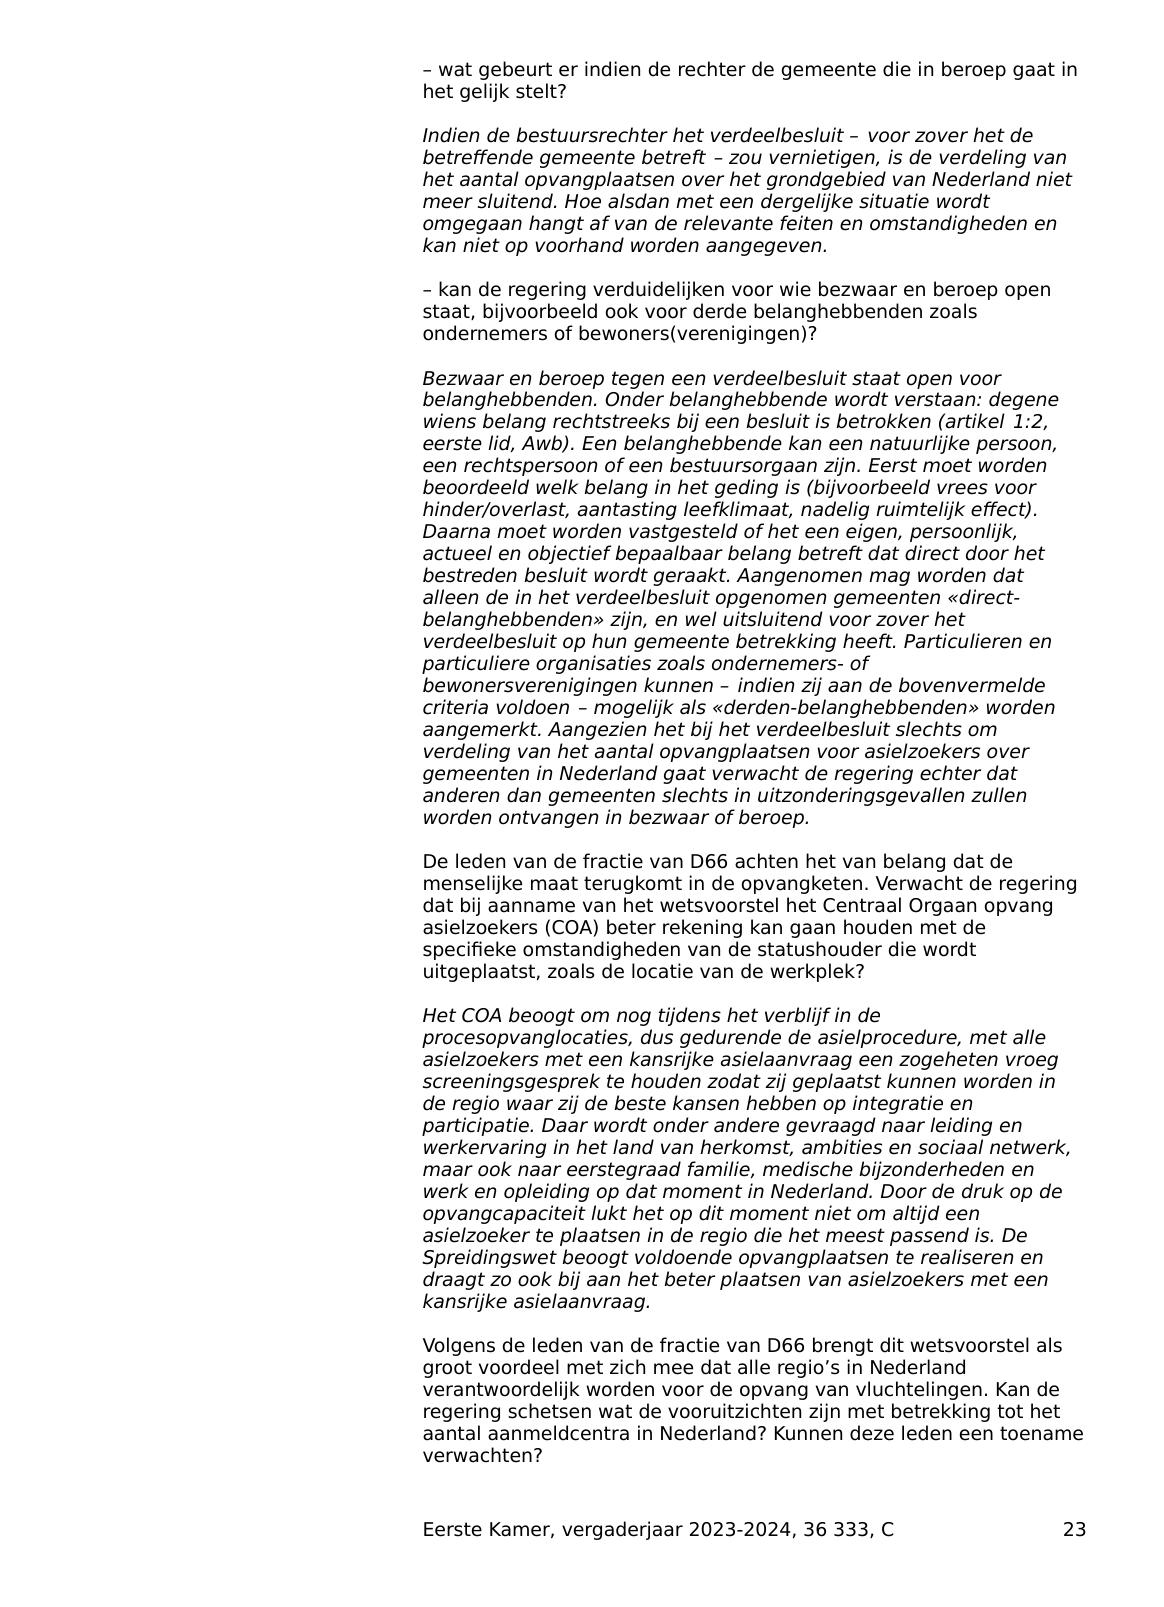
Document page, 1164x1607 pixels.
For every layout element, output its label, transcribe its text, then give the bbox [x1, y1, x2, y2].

text Volgens de leden van de fractie van D66 brengt dit wetsvoorstel als groot voordeel met zich mee dat alle regio’s in Nederland verantwoordelijk worden voor de opvang van vluchtelingen. Kan de regering schetsen wat de vooruitzichten zijn met betrekking tot het aantal aanmeldcentra in Nederland? Kunnen deze leden een toename verwachten? [422, 1335, 1087, 1467]
text De leden van de fractie van D66 achten het van belang dat de menselijke maat terugkomt in de opvangketen. Verwacht de regering dat bij aanname van het wetsvoorstel het Centraal Orgaan opvang asielzoekers (COA) beter rekening kan gaan houden met de specifieke omstandigheden van de statushouder die wordt uitgeplaatst, zoals de locatie van de werkplek? [422, 851, 1087, 983]
text Het COA beoogt om nog tijdens het verblijf in de procesopvanglocaties, dus gedurende de asielprocedure, met alle asielzoekers met een kansrijke asielaanvraag een zogeheten vroeg screeningsgesprek te houden zodat zij geplaatst kunnen worden in de regio waar zij de beste kansen hebben op integratie en participatie. Daar wordt onder andere gevraagd naar leiding en werkervaring in het land van herkomst, ambities en sociaal netwerk, maar ook naar eerstegraad familie, medische bijzonderheden en werk en opleiding op dat moment in Nederland. Door de druk op de opvangcapaciteit lukt het op dit moment niet om altijd een asielzoeker te plaatsen in de regio die het meest passend is. De Spreidingswet beoogt voldoende opvangplaatsen te realiseren en draagt zo ook bij aan het beter plaatsen van asielzoekers met een kansrijke asielaanvraag. [422, 1005, 1087, 1313]
text Bezwaar en beroep tegen een verdeelbesluit staat open voor belanghebbenden. Onder belanghebbende wordt verstaan: degene wiens belang rechtstreeks bij een besluit is betrokken (artikel 1:2, eerste lid, Awb). Een belanghebbende kan een natuurlijke persoon, een rechtspersoon of een bestuursorgaan zijn. Eerst moet worden beoordeeld welk belang in het geding is (bijvoorbeeld vrees voor hinder/overlast, aantasting leefklimaat, nadelig ruimtelijk effect). Daarna moet worden vastgesteld of het een eigen, persoonlijk, actueel en objectief bepaalbaar belang betreft dat direct door het bestreden besluit wordt geraakt. Aangenomen mag worden dat alleen de in het verdeelbesluit opgenomen gemeenten «direct-belanghebbenden» zijn, en wel uitsluitend voor zover het verdeelbesluit op hun gemeente betrekking heeft. Particulieren en particuliere organisaties zoals ondernemers- of bewonersverenigingen kunnen – indien zij aan de bovenvermelde criteria voldoen – mogelijk als «derden-belanghebbenden» worden aangemerkt. Aangezien het bij het verdeelbesluit slechts om verdeling van het aantal opvangplaatsen voor asielzoekers over gemeenten in Nederland gaat verwacht de regering echter dat anderen dan gemeenten slechts in uitzonderingsgevallen zullen worden ontvangen in bezwaar of beroep. [422, 367, 1087, 829]
text – wat gebeurt er indien de rechter de gemeente die in beroep gaat in het gelijk stelt? [422, 59, 1087, 103]
text – kan de regering verduidelijken voor wie bezwaar en beroep open staat, bijvoorbeeld ook voor derde belanghebbenden zoals ondernemers of bewoners(verenigingen)? [422, 279, 1087, 345]
text Indien de bestuursrechter het verdeelbesluit – voor zover het de betreffende gemeente betreft – zou vernietigen, is de verdeling van het aantal opvangplaatsen over het grondgebied van Nederland niet meer sluitend. Hoe alsdan met een dergelijke situatie wordt omgegaan hangt af van de relevante feiten en omstandigheden en kan niet op voorhand worden aangegeven. [422, 125, 1087, 257]
